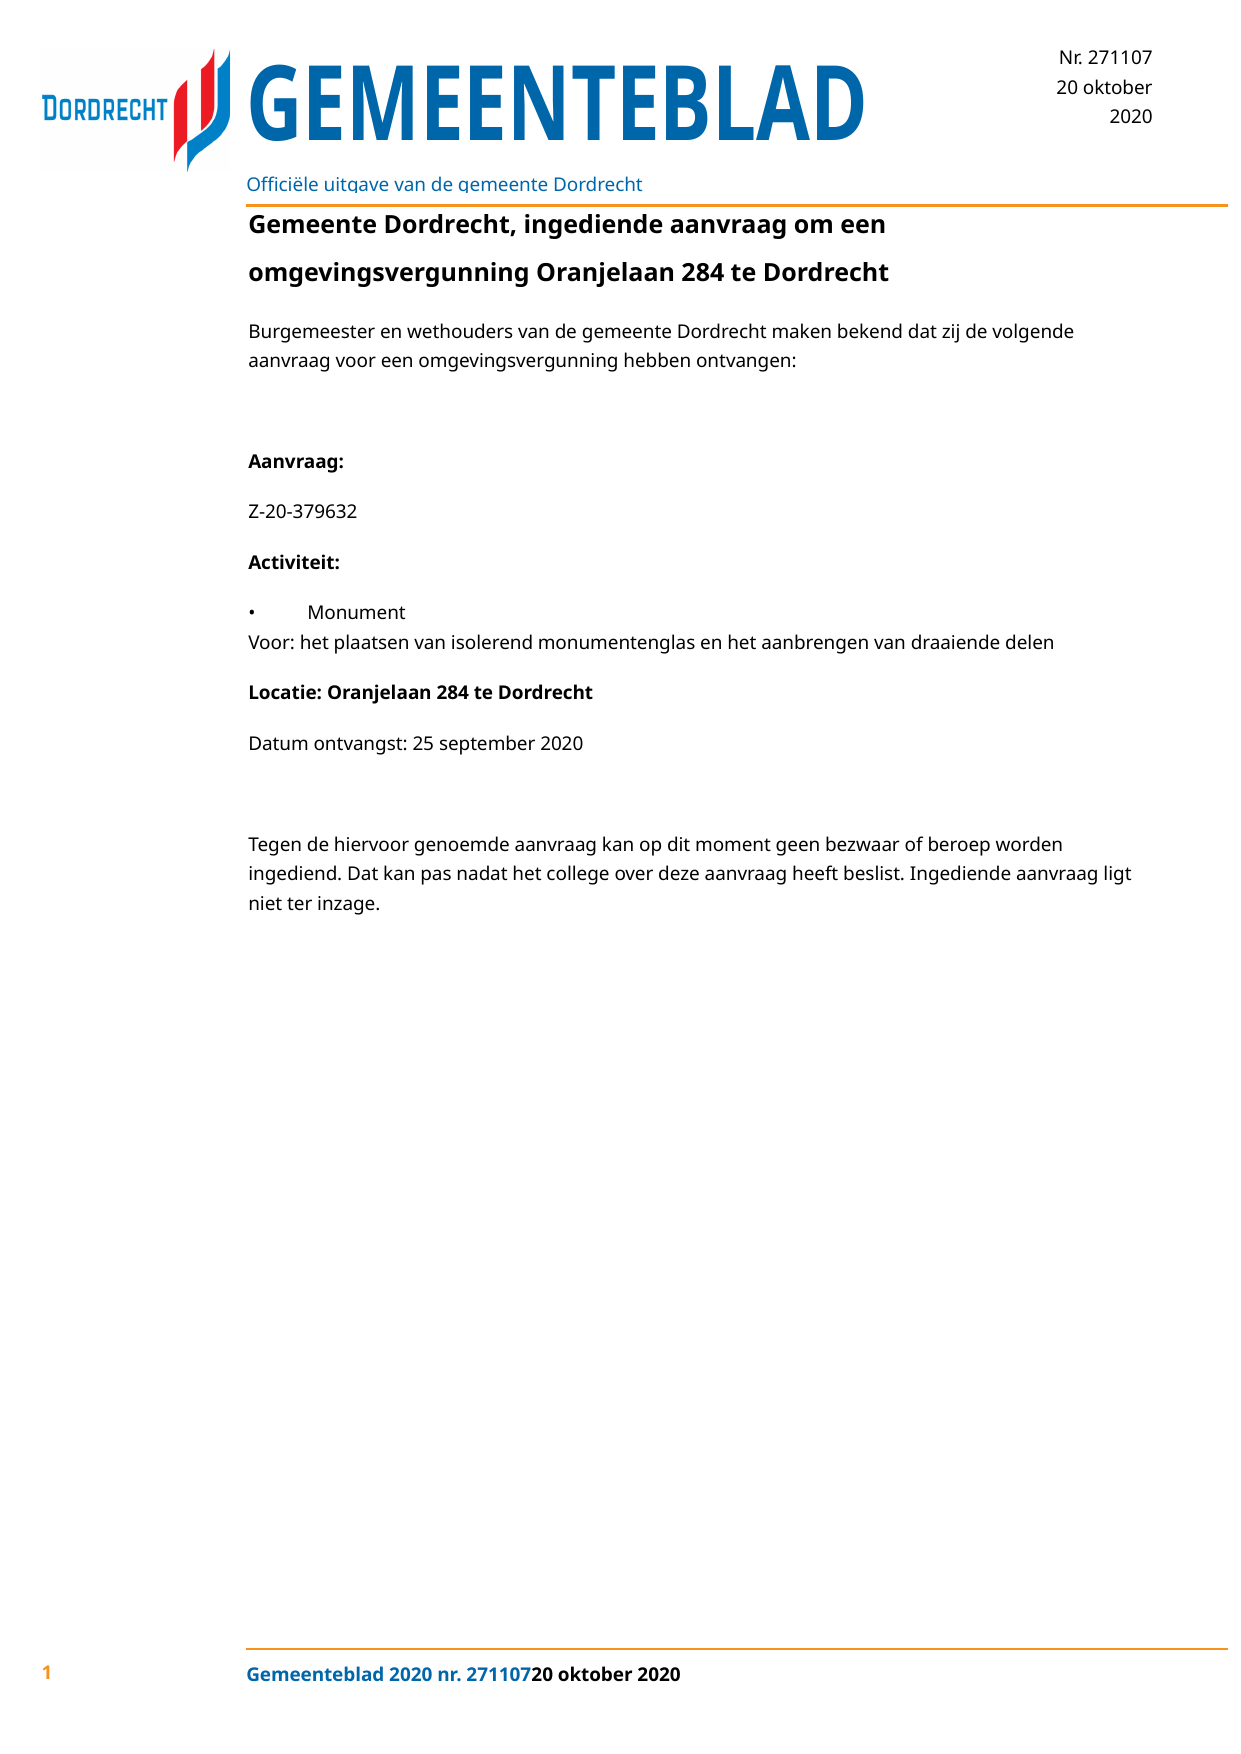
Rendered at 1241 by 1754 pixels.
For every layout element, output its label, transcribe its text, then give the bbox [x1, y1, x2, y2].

text Voor: het plaatsen van isolerend monumentenglas en het aanbrengen van draaiende delen [248, 629, 1152, 655]
text Gemeente Dordrecht, ingediende aanvraag om een omgevingsvergunning Oranjelaan 284 te Dordrecht [248, 207, 1152, 288]
text Activiteit: [248, 549, 1152, 575]
text Datum ontvangst: 25 september 2020 [248, 730, 1152, 756]
text Aanvraag: [248, 448, 1152, 474]
picture [41, 47, 231, 172]
text Z-20-379632 [248, 499, 1152, 524]
text Locatie: Oranjelaan 284 te Dordrecht [248, 679, 1152, 705]
text Tegen de hiervoor genoemde aanvraag kan op dit moment geen bezwaar of beroep worden ingediend. Dat kan pas nadat het college over deze aanvraag heeft beslist. Ingediende aanvraag ligt niet ter inzage. [248, 831, 1152, 916]
list Monument [248, 599, 1152, 625]
text Burgemeester en wethouders van de gemeente Dordrecht maken bekend dat zij de volgende aanvraag voor een omgevingsvergunning hebben ontvangen: [248, 318, 1152, 373]
